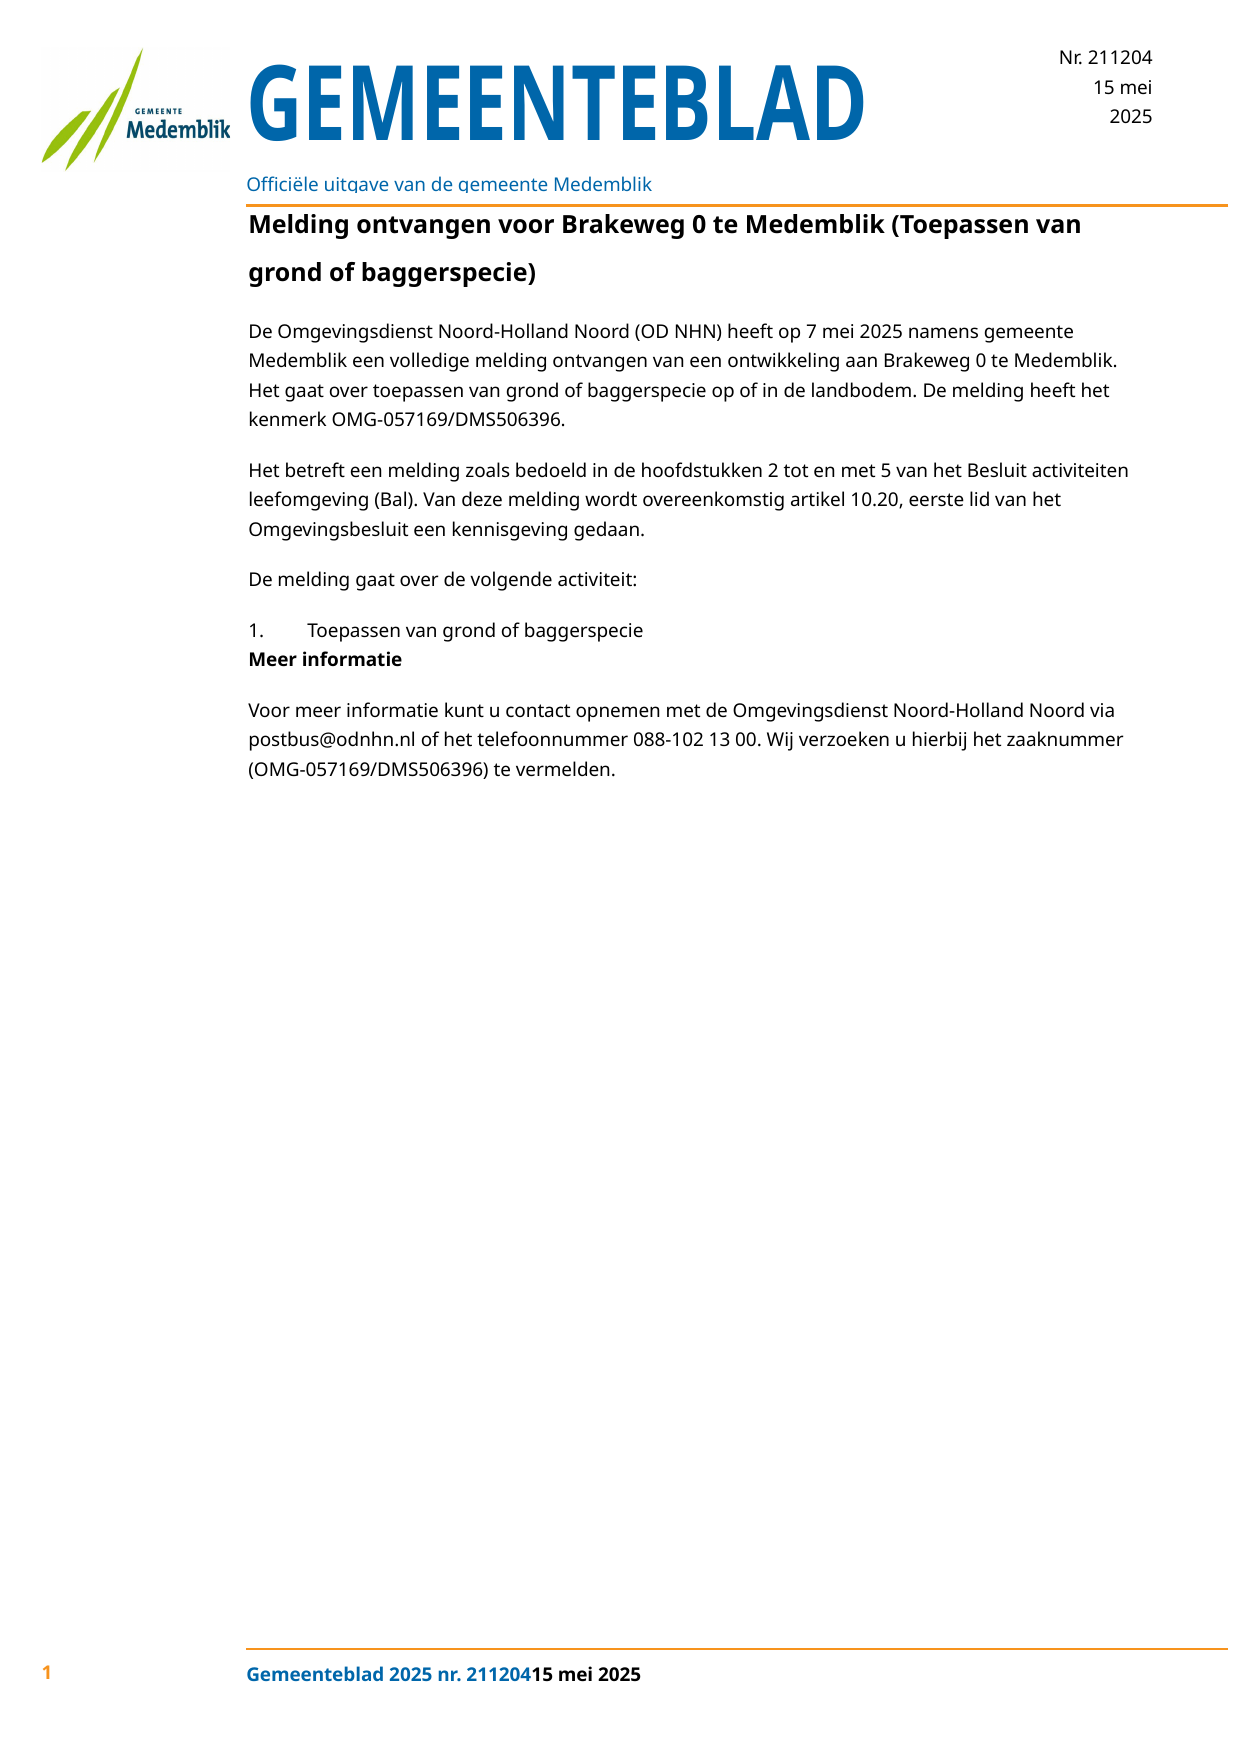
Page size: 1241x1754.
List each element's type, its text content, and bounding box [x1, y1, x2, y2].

text De Omgevingsdienst Noord-Holland Noord (OD NHN) heeft op 7 mei 2025 namens gemeente Medemblik een volledige melding ontvangen van een ontwikkeling aan Brakeweg 0 te Medemblik. Het gaat over toepassen van grond of baggerspecie op of in de landbodem. De melding heeft het kenmerk OMG-057169/DMS506396. [248, 318, 1152, 432]
text De melding gaat over de volgende activiteit: [248, 567, 1152, 592]
text Voor meer informatie kunt u contact opnemen met de Omgevingsdienst Noord-Holland Noord via postbus@odnhn.nl of het telefoonnummer 088-102 13 00. Wij verzoeken u hierbij het zaaknummer (OMG-057169/DMS506396) te vermelden. [248, 697, 1152, 782]
list Toepassen van grond of baggerspecie [248, 617, 1152, 643]
text Melding ontvangen voor Brakeweg 0 te Medemblik (Toepassen van grond of baggerspecie) [248, 207, 1152, 288]
text Meer informatie [248, 647, 1152, 672]
picture [41, 47, 231, 172]
text Het betreft een melding zoals bedoeld in de hoofdstukken 2 tot en met 5 van het Besluit activiteiten leefomgeving (Bal). Van deze melding wordt overeenkomstig artikel 10.20, eerste lid van het Omgevingsbesluit een kennisgeving gedaan. [248, 457, 1152, 542]
